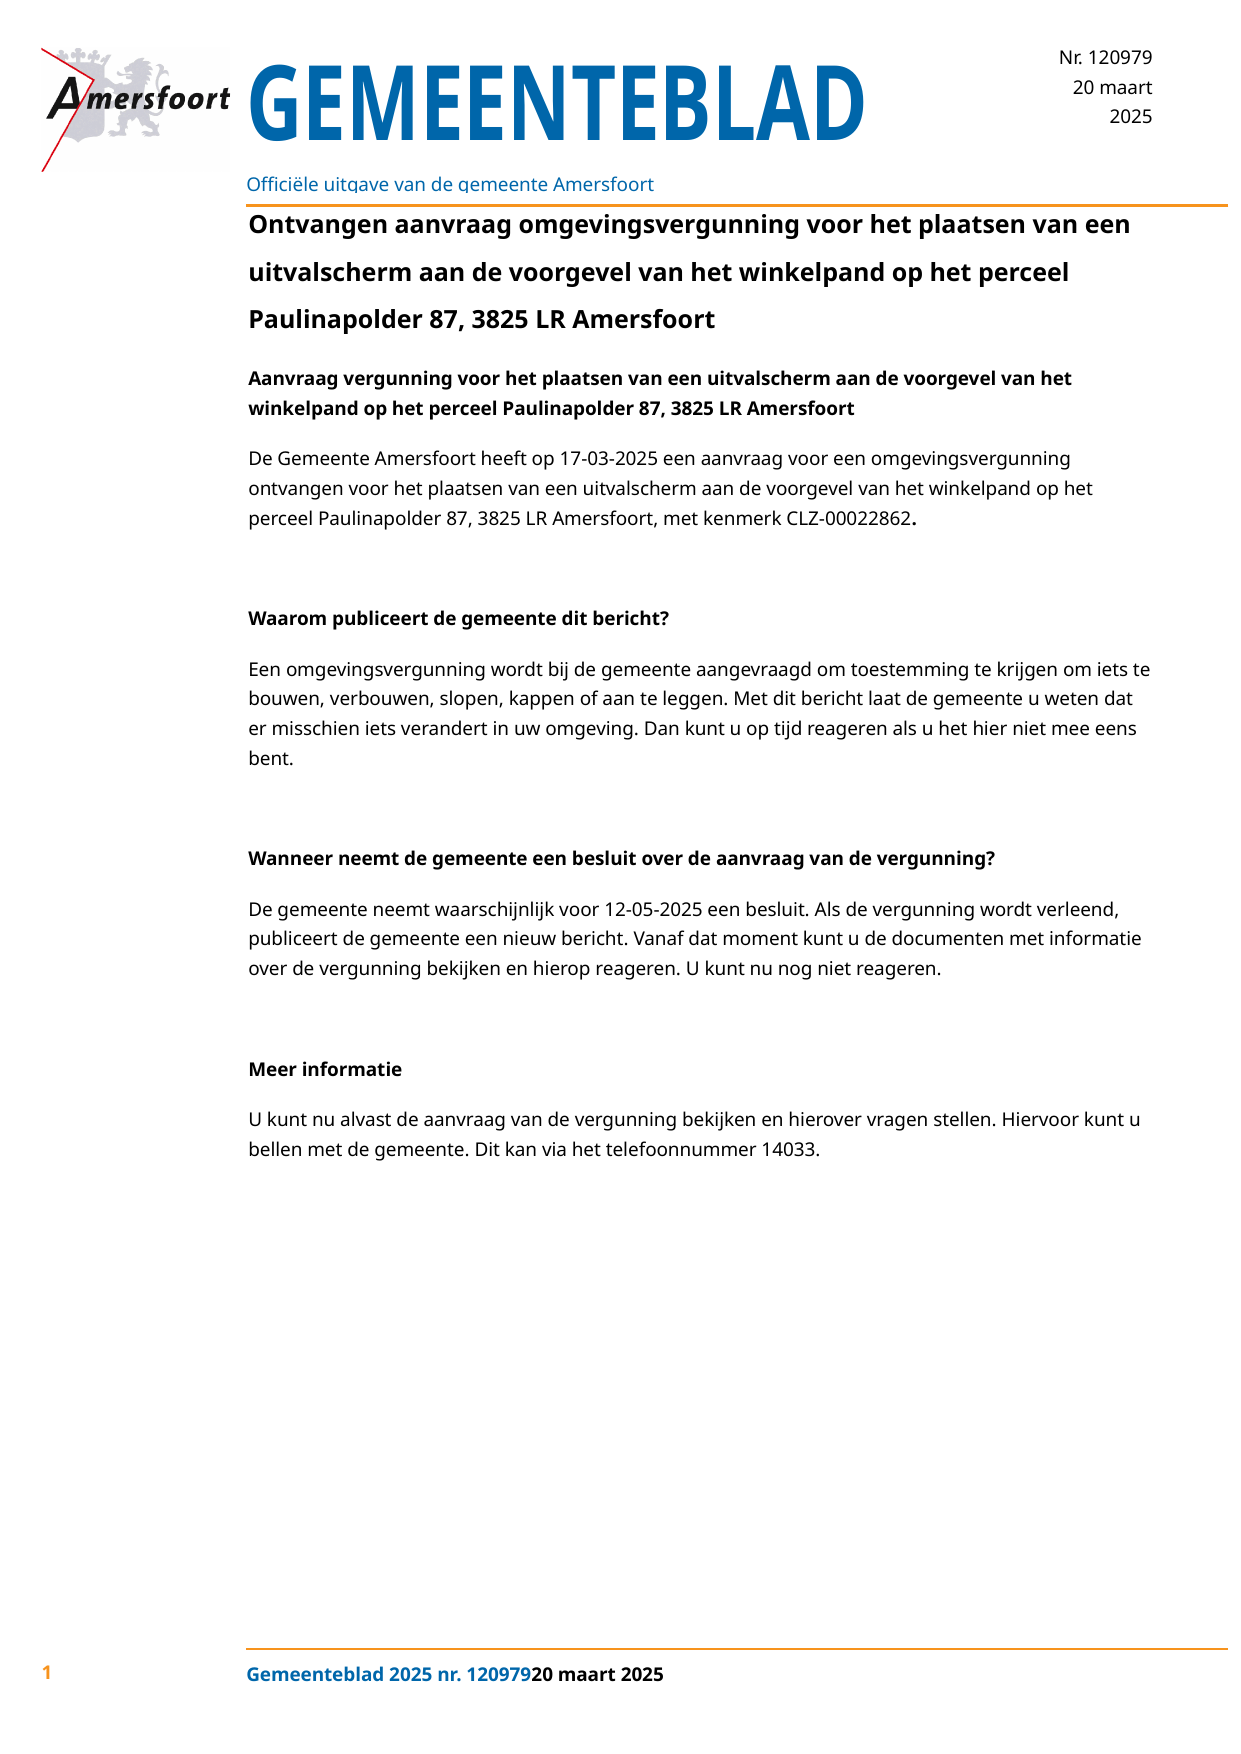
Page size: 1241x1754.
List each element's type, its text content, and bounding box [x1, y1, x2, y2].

text Een omgevingsvergunning wordt bij de gemeente aangevraagd om toestemming te krijgen om iets te bouwen, verbouwen, slopen, kappen of aan te leggen. Met dit bericht laat de gemeente u weten dat er misschien iets verandert in uw omgeving. Dan kunt u op tijd reageren als u het hier niet mee eens bent. [248, 656, 1152, 770]
text Meer informatie [248, 1056, 1152, 1082]
text De gemeente neemt waarschijnlijk voor 12-05-2025 een besluit. Als de vergunning wordt verleend, publiceert de gemeente een nieuw bericht. Vanaf dat moment kunt u de documenten met informatie over de vergunning bekijken en hierop reageren. U kunt nu nog niet reageren. [248, 896, 1152, 981]
text Aanvraag vergunning voor het plaatsen van een uitvalscherm aan de voorgevel van het winkelpand op het perceel Paulinapolder 87, 3825 LR Amersfoort [248, 366, 1152, 421]
text Ontvangen aanvraag omgevingsvergunning voor het plaatsen van een uitvalscherm aan de voorgevel van het winkelpand op het perceel Paulinapolder 87, 3825 LR Amersfoort [248, 207, 1152, 336]
text Wanneer neemt de gemeente een besluit over de aanvraag van de vergunning? [248, 846, 1152, 871]
text U kunt nu alvast de aanvraag van de vergunning bekijken en hierover vragen stellen. Hiervoor kunt u bellen met de gemeente. Dit kan via het telefoonnummer 14033. [248, 1106, 1152, 1162]
text De Gemeente Amersfoort heeft op 17-03-2025 een aanvraag voor een omgevingsvergunning ontvangen voor het plaatsen van een uitvalscherm aan de voorgevel van het winkelpand op het perceel Paulinapolder 87, 3825 LR Amersfoort, met kenmerk CLZ-00022862. [248, 446, 1152, 530]
text Waarom publiceert de gemeente dit bericht? [248, 606, 1152, 631]
picture [41, 47, 231, 172]
